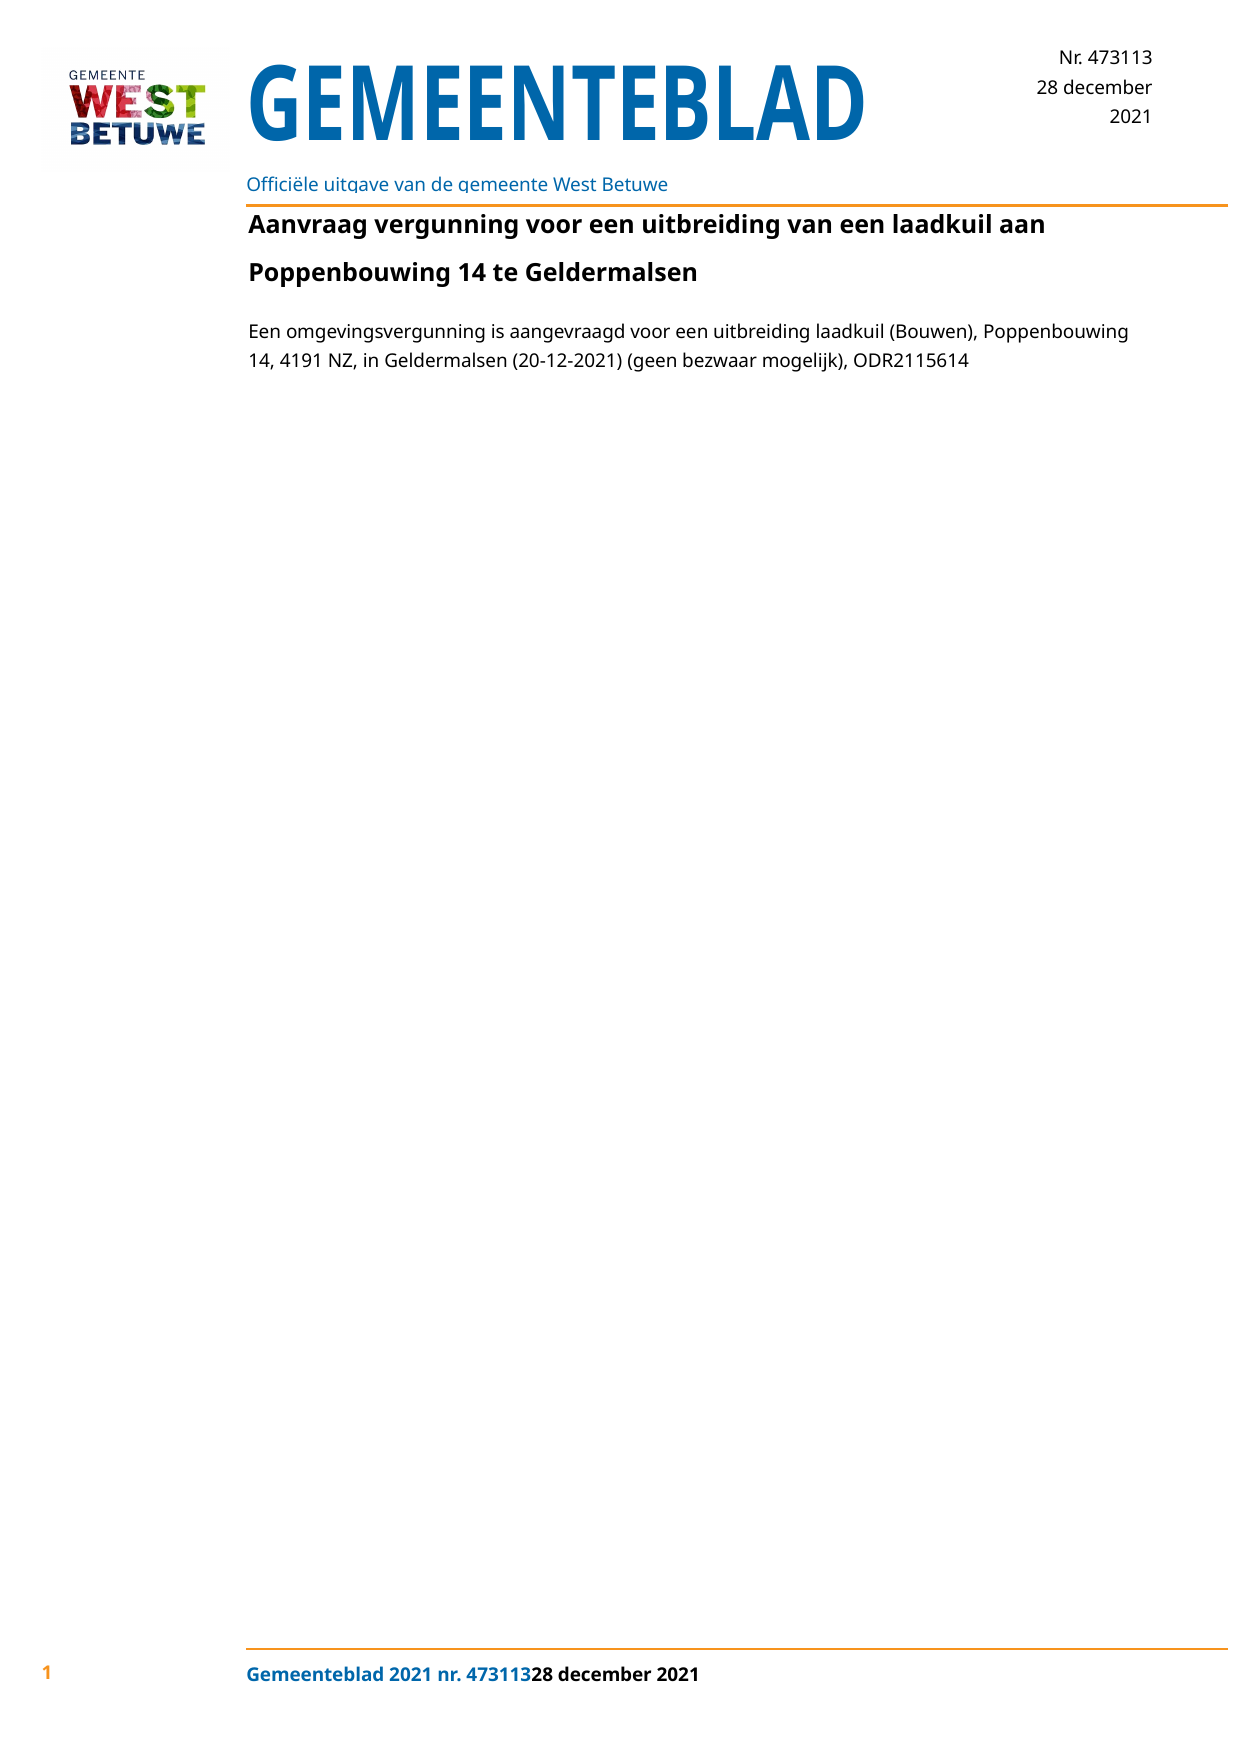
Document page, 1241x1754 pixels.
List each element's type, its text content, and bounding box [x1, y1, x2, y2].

picture [41, 47, 231, 172]
text Aanvraag vergunning voor een uitbreiding van een laadkuil aan Poppenbouwing 14 te Geldermalsen [248, 207, 1152, 288]
text Een omgevingsvergunning is aangevraagd voor een uitbreiding laadkuil (Bouwen), Poppenbouwing 14, 4191 NZ, in Geldermalsen (20-12-2021) (geen bezwaar mogelijk), ODR2115614 [248, 318, 1152, 373]
